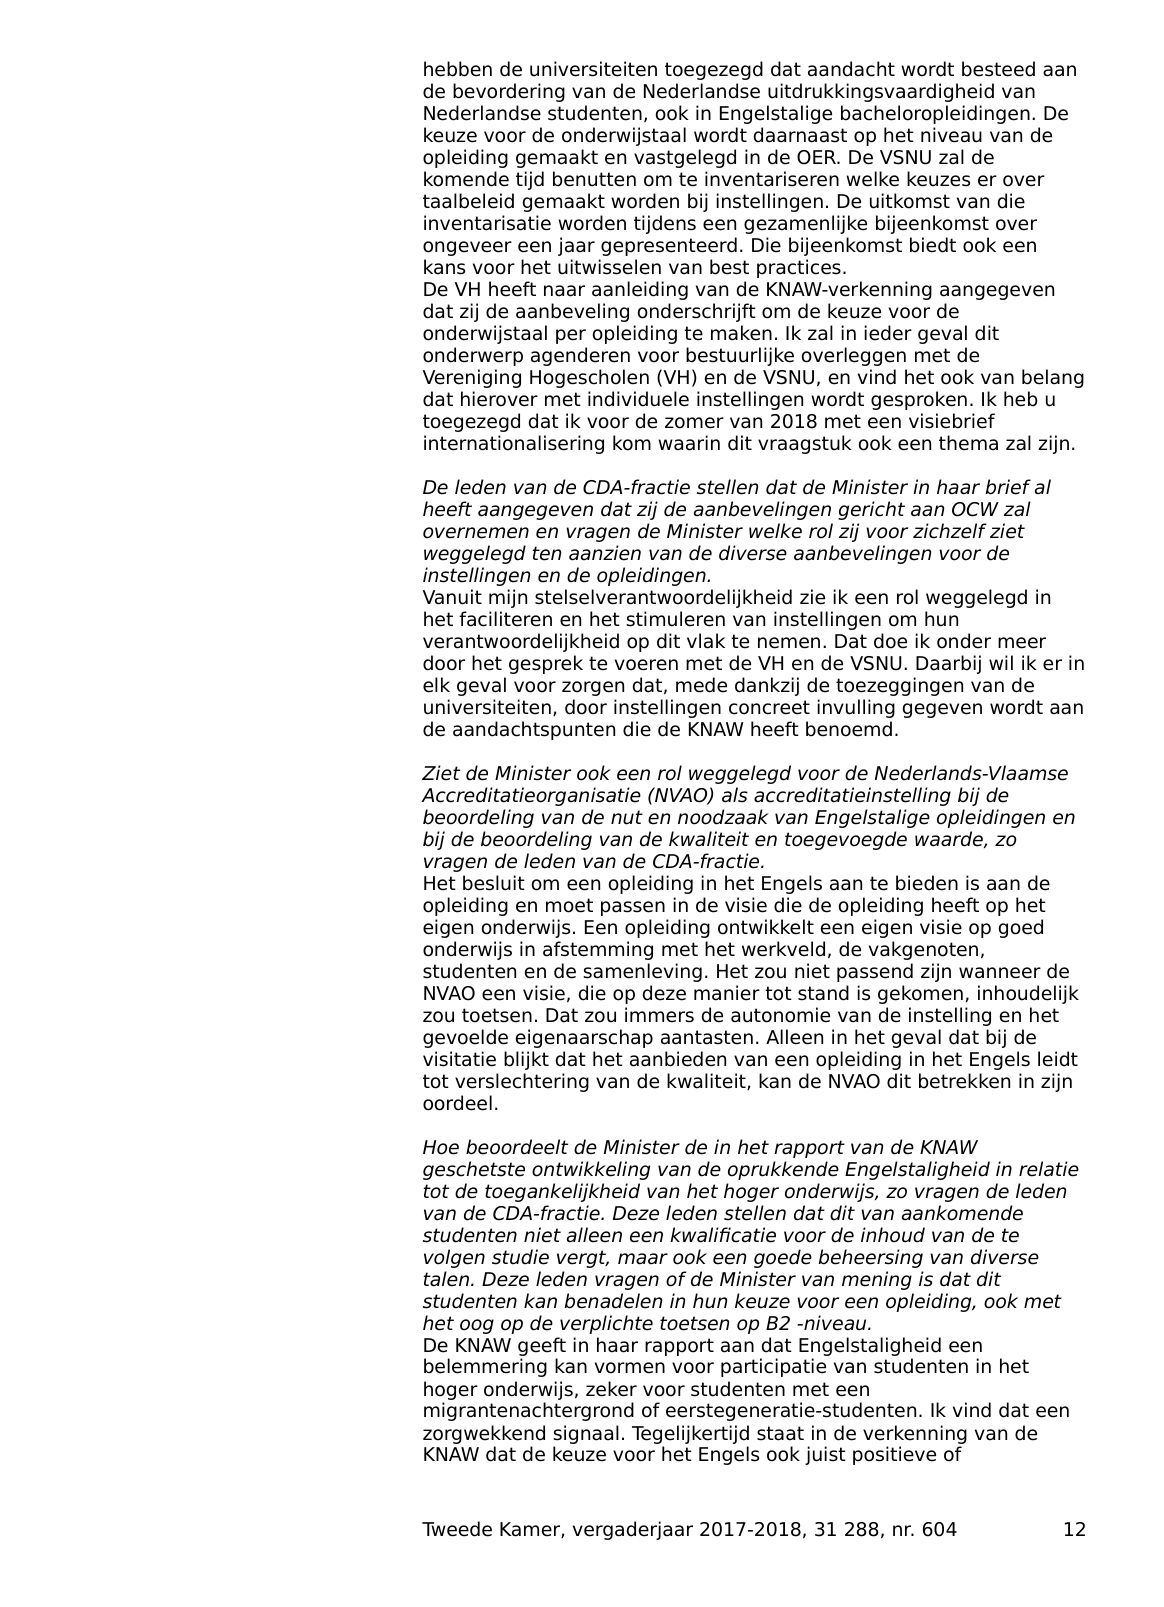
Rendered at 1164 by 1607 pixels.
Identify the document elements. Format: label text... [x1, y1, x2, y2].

text De leden van de CDA-fractie stellen dat de Minister in haar brief al heeft aangegeven dat zij de aanbevelingen gericht aan OCW zal overnemen en vragen de Minister welke rol zij voor zichzelf ziet weggelegd ten aanzien van de diverse aanbevelingen voor de instellingen en de opleidingen. [422, 477, 1087, 587]
text De VH heeft naar aanleiding van de KNAW-verkenning aangegeven dat zij de aanbeveling onderschrijft om de keuze voor de onderwijstaal per opleiding te maken. Ik zal in ieder geval dit onderwerp agenderen voor bestuurlijke overleggen met de Vereniging Hogescholen (VH) en de VSNU, en vind het ook van belang dat hierover met individuele instellingen wordt gesproken. Ik heb u toegezegd dat ik voor de zomer van 2018 met een visiebrief internationalisering kom waarin dit vraagstuk ook een thema zal zijn. [422, 279, 1087, 455]
text Het besluit om een opleiding in het Engels aan te bieden is aan de opleiding en moet passen in de visie die de opleiding heeft op het eigen onderwijs. Een opleiding ontwikkelt een eigen visie op goed onderwijs in afstemming met het werkveld, de vakgenoten, studenten en de samenleving. Het zou niet passend zijn wanneer de NVAO een visie, die op deze manier tot stand is gekomen, inhoudelijk zou toetsen. Dat zou immers de autonomie van de instelling en het gevoelde eigenaarschap aantasten. Alleen in het geval dat bij de visitatie blijkt dat het aanbieden van een opleiding in het Engels leidt tot verslechtering van de kwaliteit, kan de NVAO dit betrekken in zijn oordeel. [422, 873, 1087, 1114]
text hebben de universiteiten toegezegd dat aandacht wordt besteed aan de bevordering van de Nederlandse uitdrukkingsvaardigheid van Nederlandse studenten, ook in Engelstalige bacheloropleidingen. De keuze voor de onderwijstaal wordt daarnaast op het niveau van de opleiding gemaakt en vastgelegd in de OER. De VSNU zal de komende tijd benutten om te inventariseren welke keuzes er over taalbeleid gemaakt worden bij instellingen. De uitkomst van die inventarisatie worden tijdens een gezamenlijke bijeenkomst over ongeveer een jaar gepresenteerd. Die bijeenkomst biedt ook een kans voor het uitwisselen van best practices. [422, 59, 1087, 279]
text Hoe beoordeelt de Minister de in het rapport van de KNAW geschetste ontwikkeling van de oprukkende Engelstaligheid in relatie tot de toegankelijkheid van het hoger onderwijs, zo vragen de leden van de CDA-fractie. Deze leden stellen dat dit van aankomende studenten niet alleen een kwalificatie voor de inhoud van de te volgen studie vergt, maar ook een goede beheersing van diverse talen. Deze leden vragen of de Minister van mening is dat dit studenten kan benadelen in hun keuze voor een opleiding, ook met het oog op de verplichte toetsen op B2 -niveau. [422, 1137, 1087, 1334]
text De KNAW geeft in haar rapport aan dat Engelstaligheid een belemmering kan vormen voor participatie van studenten in het hoger onderwijs, zeker voor studenten met een migrantenachtergrond of eerstegeneratie-studenten. Ik vind dat een zorgwekkend signaal. Tegelijkertijd staat in de verkenning van de KNAW dat de keuze voor het Engels ook juist positieve of [422, 1334, 1087, 1466]
text Ziet de Minister ook een rol weggelegd voor de Nederlands-Vlaamse Accreditatieorganisatie (NVAO) als accreditatieinstelling bij de beoordeling van de nut en noodzaak van Engelstalige opleidingen en bij de beoordeling van de kwaliteit en toegevoegde waarde, zo vragen de leden van de CDA-fractie. [422, 763, 1087, 873]
text Vanuit mijn stelselverantwoordelijkheid zie ik een rol weggelegd in het faciliteren en het stimuleren van instellingen om hun verantwoordelijkheid op dit vlak te nemen. Dat doe ik onder meer door het gesprek te voeren met de VH en de VSNU. Daarbij wil ik er in elk geval voor zorgen dat, mede dankzij de toezeggingen van de universiteiten, door instellingen concreet invulling gegeven wordt aan de aandachtspunten die de KNAW heeft benoemd. [422, 587, 1087, 741]
